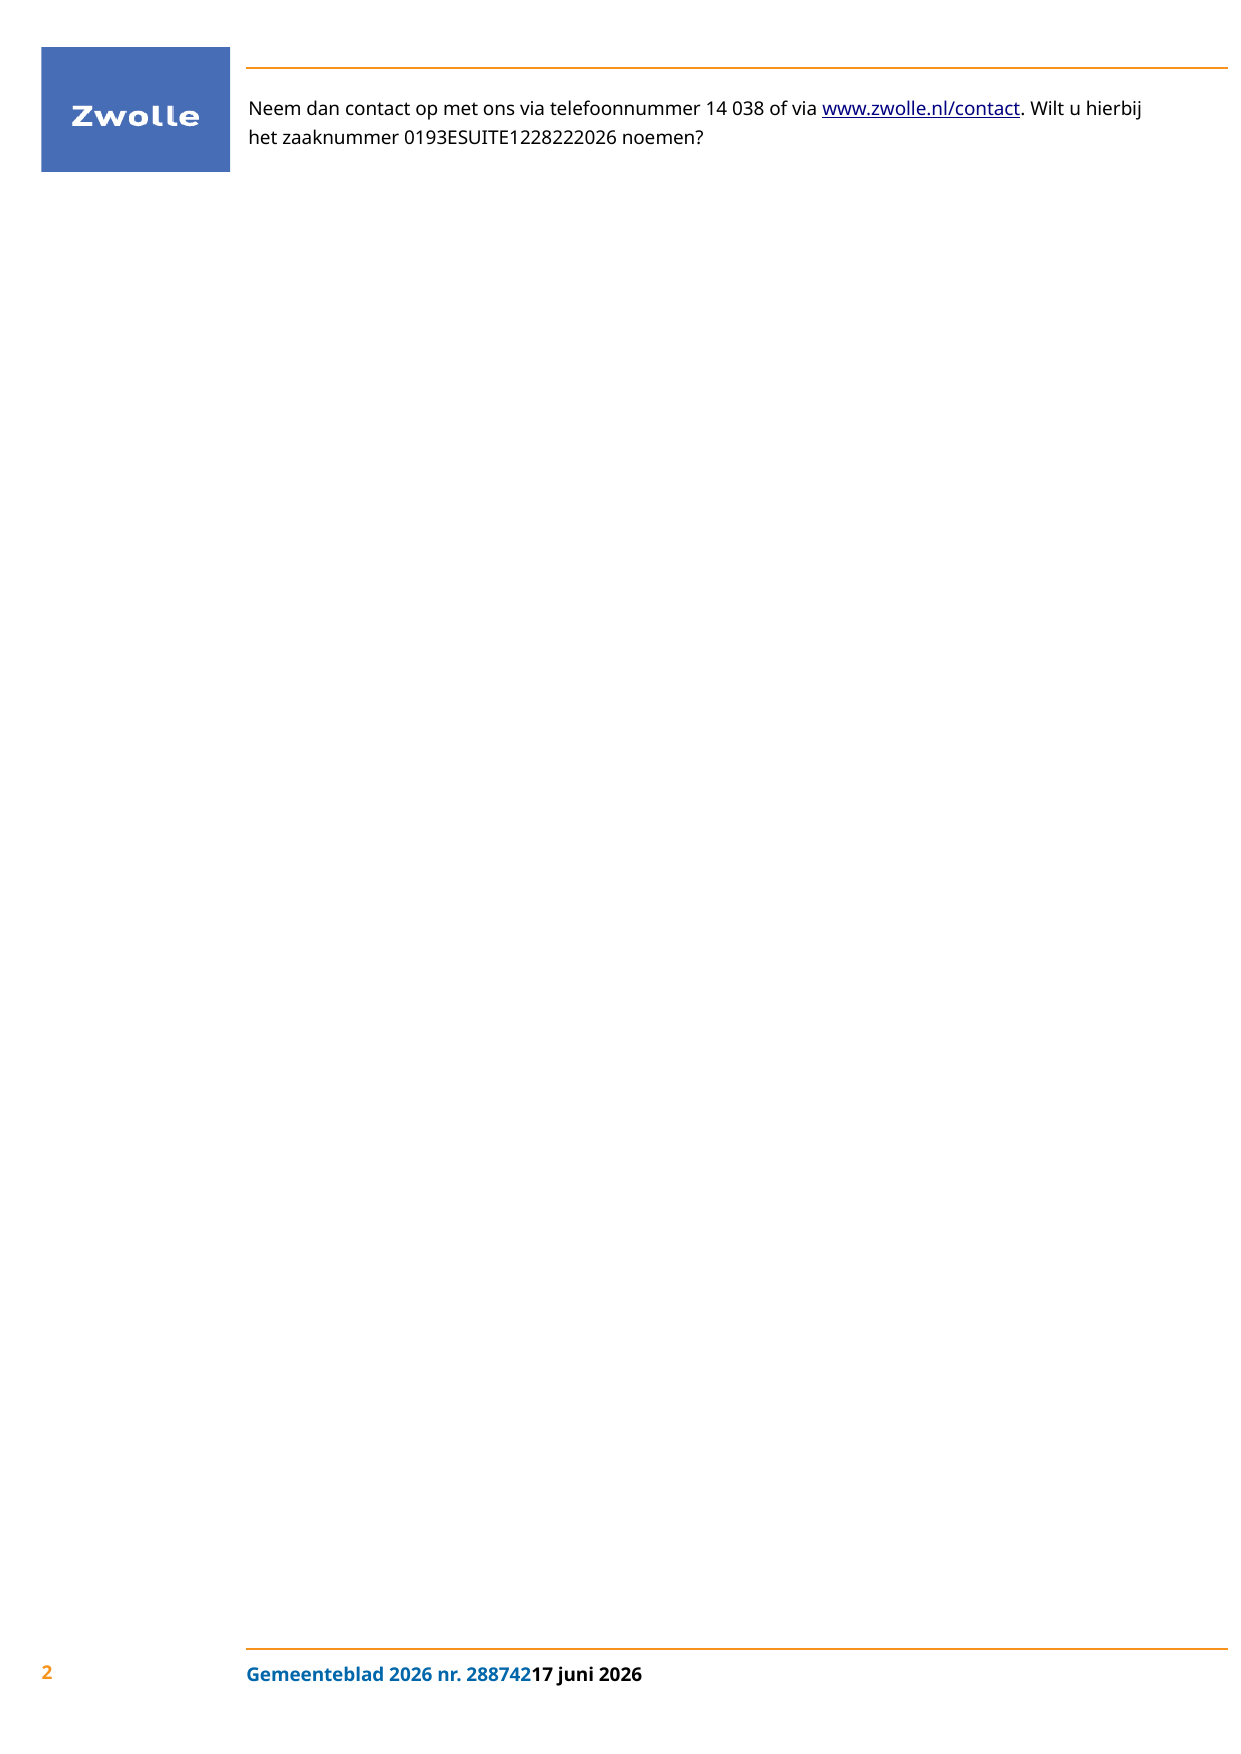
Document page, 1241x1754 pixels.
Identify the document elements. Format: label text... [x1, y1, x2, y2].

text Neem dan contact op met ons via telefoonnummer 14 038 of via www.zwolle.nl/contact. Wilt u hierbij het zaaknummer 0193ESUITE1228222026 noemen? [248, 95, 1152, 150]
picture [41, 47, 231, 172]
